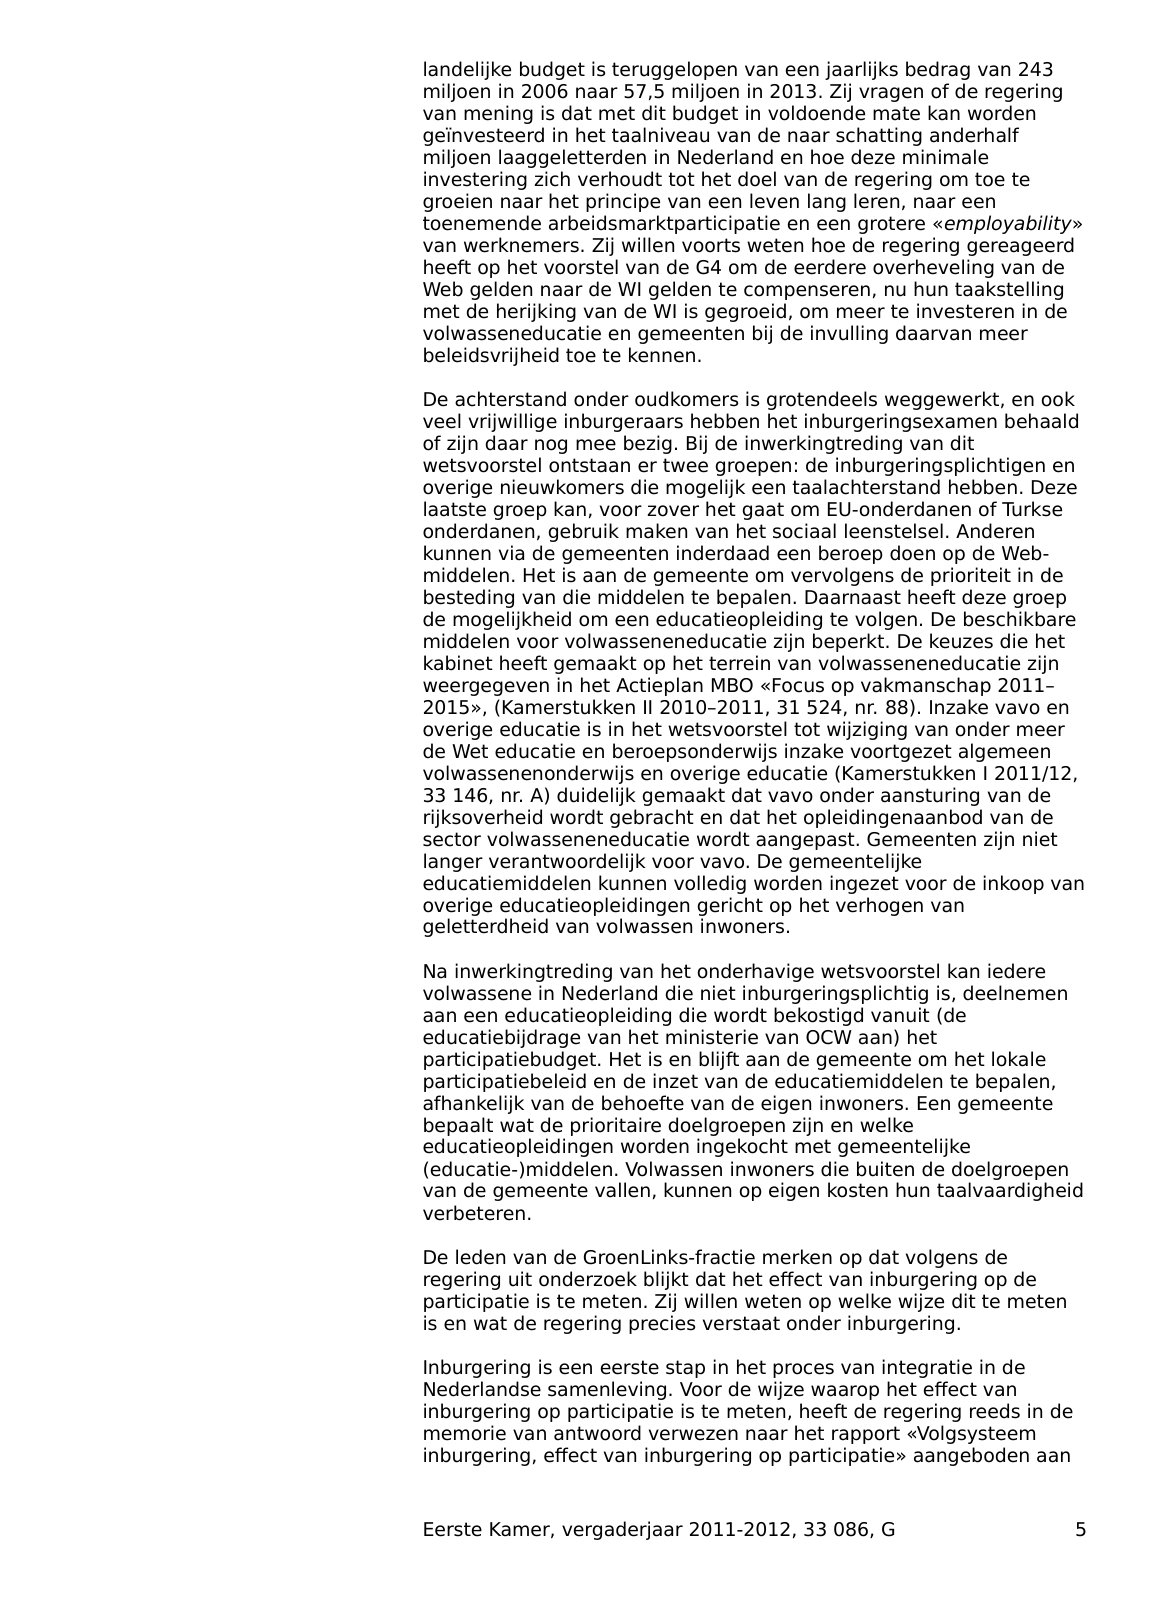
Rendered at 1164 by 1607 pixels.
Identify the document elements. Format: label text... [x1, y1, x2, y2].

text De achterstand onder oudkomers is grotendeels weggewerkt, en ook veel vrijwillige inburgeraars hebben het inburgeringsexamen behaald of zijn daar nog mee bezig. Bij de inwerkingtreding van dit wetsvoorstel ontstaan er twee groepen: de inburgeringsplichtigen en overige nieuwkomers die mogelijk een taalachterstand hebben. Deze laatste groep kan, voor zover het gaat om EU-onderdanen of Turkse onderdanen, gebruik maken van het sociaal leenstelsel. Anderen kunnen via de gemeenten inderdaad een beroep doen op de Web-middelen. Het is aan de gemeente om vervolgens de prioriteit in de besteding van die middelen te bepalen. Daarnaast heeft deze groep de mogelijkheid om een educatieopleiding te volgen. De beschikbare middelen voor volwasseneneducatie zijn beperkt. De keuzes die het kabinet heeft gemaakt op het terrein van volwasseneneducatie zijn weergegeven in het Actieplan MBO «Focus op vakmanschap 2011–2015», (Kamerstukken II 2010–2011, 31 524, nr. 88). Inzake vavo en overige educatie is in het wetsvoorstel tot wijziging van onder meer de Wet educatie en beroepsonderwijs inzake voortgezet algemeen volwassenenonderwijs en overige educatie (Kamerstukken I 2011/12, 33 146, nr. A) duidelijk gemaakt dat vavo onder aansturing van de rijksoverheid wordt gebracht en dat het opleidingenaanbod van de sector volwasseneneducatie wordt aangepast. Gemeenten zijn niet langer verantwoordelijk voor vavo. De gemeentelijke educatiemiddelen kunnen volledig worden ingezet voor de inkoop van overige educatieopleidingen gericht op het verhogen van geletterdheid van volwassen inwoners. [422, 389, 1087, 938]
text landelijke budget is teruggelopen van een jaarlijks bedrag van 243 miljoen in 2006 naar 57,5 miljoen in 2013. Zij vragen of de regering van mening is dat met dit budget in voldoende mate kan worden geïnvesteerd in het taalniveau van de naar schatting anderhalf miljoen laaggeletterden in Nederland en hoe deze minimale investering zich verhoudt tot het doel van de regering om toe te groeien naar het principe van een leven lang leren, naar een toenemende arbeidsmarktparticipatie en een grotere «employability» van werknemers. Zij willen voorts weten hoe de regering gereageerd heeft op het voorstel van de G4 om de eerdere overheveling van de Web gelden naar de WI gelden te compenseren, nu hun taakstelling met de herijking van de WI is gegroeid, om meer te investeren in de volwasseneducatie en gemeenten bij de invulling daarvan meer beleidsvrijheid toe te kennen. [422, 59, 1087, 367]
text De leden van de GroenLinks-fractie merken op dat volgens de regering uit onderzoek blijkt dat het effect van inburgering op de participatie is te meten. Zij willen weten op welke wijze dit te meten is en wat de regering precies verstaat onder inburgering. [422, 1247, 1087, 1334]
text Na inwerkingtreding van het onderhavige wetsvoorstel kan iedere volwassene in Nederland die niet inburgeringsplichtig is, deelnemen aan een educatieopleiding die wordt bekostigd vanuit (de educatiebijdrage van het ministerie van OCW aan) het participatiebudget. Het is en blijft aan de gemeente om het lokale participatiebeleid en de inzet van de educatiemiddelen te bepalen, afhankelijk van de behoefte van de eigen inwoners. Een gemeente bepaalt wat de prioritaire doelgroepen zijn en welke educatieopleidingen worden ingekocht met gemeentelijke (educatie-)middelen. Volwassen inwoners die buiten de doelgroepen van de gemeente vallen, kunnen op eigen kosten hun taalvaardigheid verbeteren. [422, 961, 1087, 1224]
text Inburgering is een eerste stap in het proces van integratie in de Nederlandse samenleving. Voor de wijze waarop het effect van inburgering op participatie is te meten, heeft de regering reeds in de memorie van antwoord verwezen naar het rapport «Volgsysteem inburgering, effect van inburgering op participatie» aangeboden aan [422, 1357, 1087, 1467]
